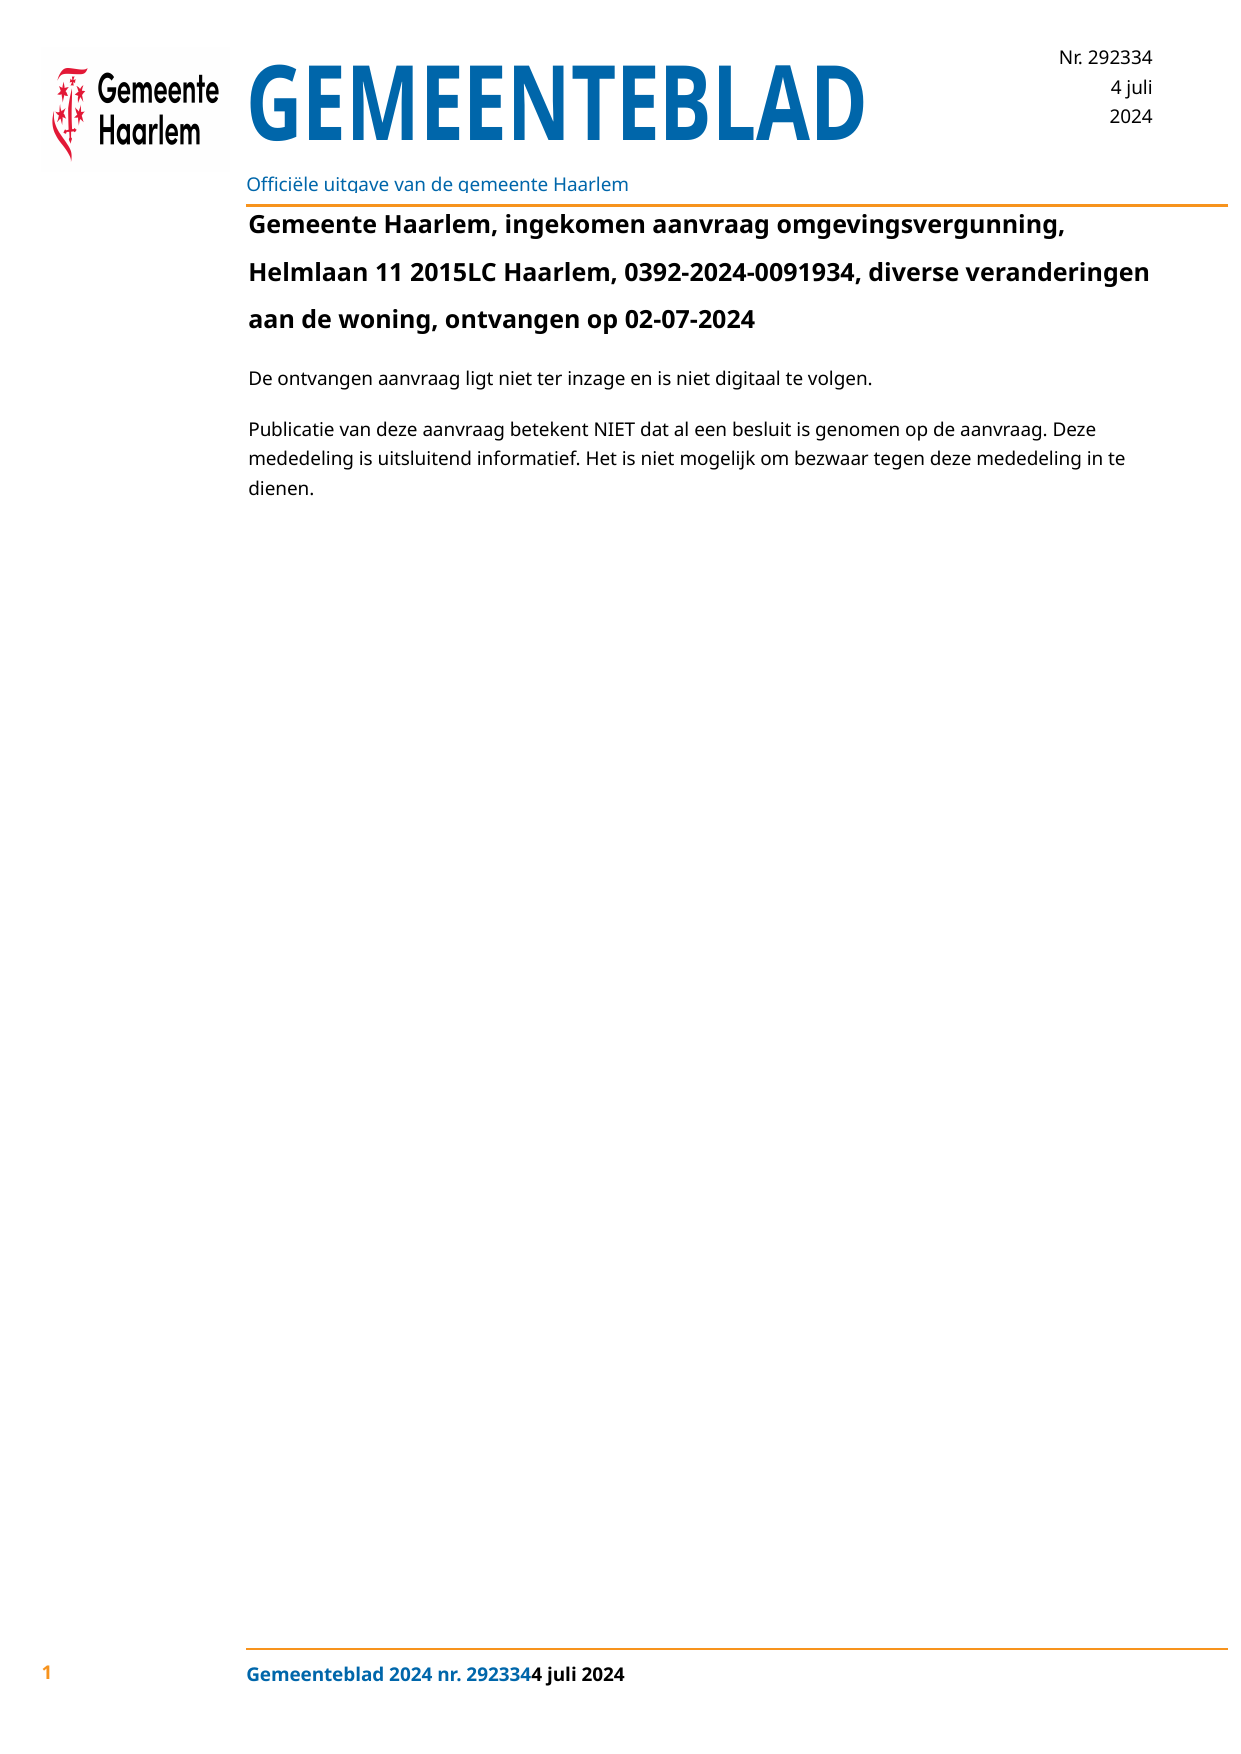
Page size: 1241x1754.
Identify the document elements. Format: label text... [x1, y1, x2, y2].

text Gemeente Haarlem, ingekomen aanvraag omgevingsvergunning, Helmlaan 11 2015LC Haarlem, 0392-2024-0091934, diverse veranderingen aan de woning, ontvangen op 02-07-2024 [248, 207, 1152, 336]
picture [41, 47, 231, 172]
text Publicatie van deze aanvraag betekent NIET dat al een besluit is genomen op de aanvraag. Deze mededeling is uitsluitend informatief. Het is niet mogelijk om bezwaar tegen deze mededeling in te dienen. [248, 416, 1152, 501]
text De ontvangen aanvraag ligt niet ter inzage en is niet digitaal te volgen. [248, 366, 1152, 391]
